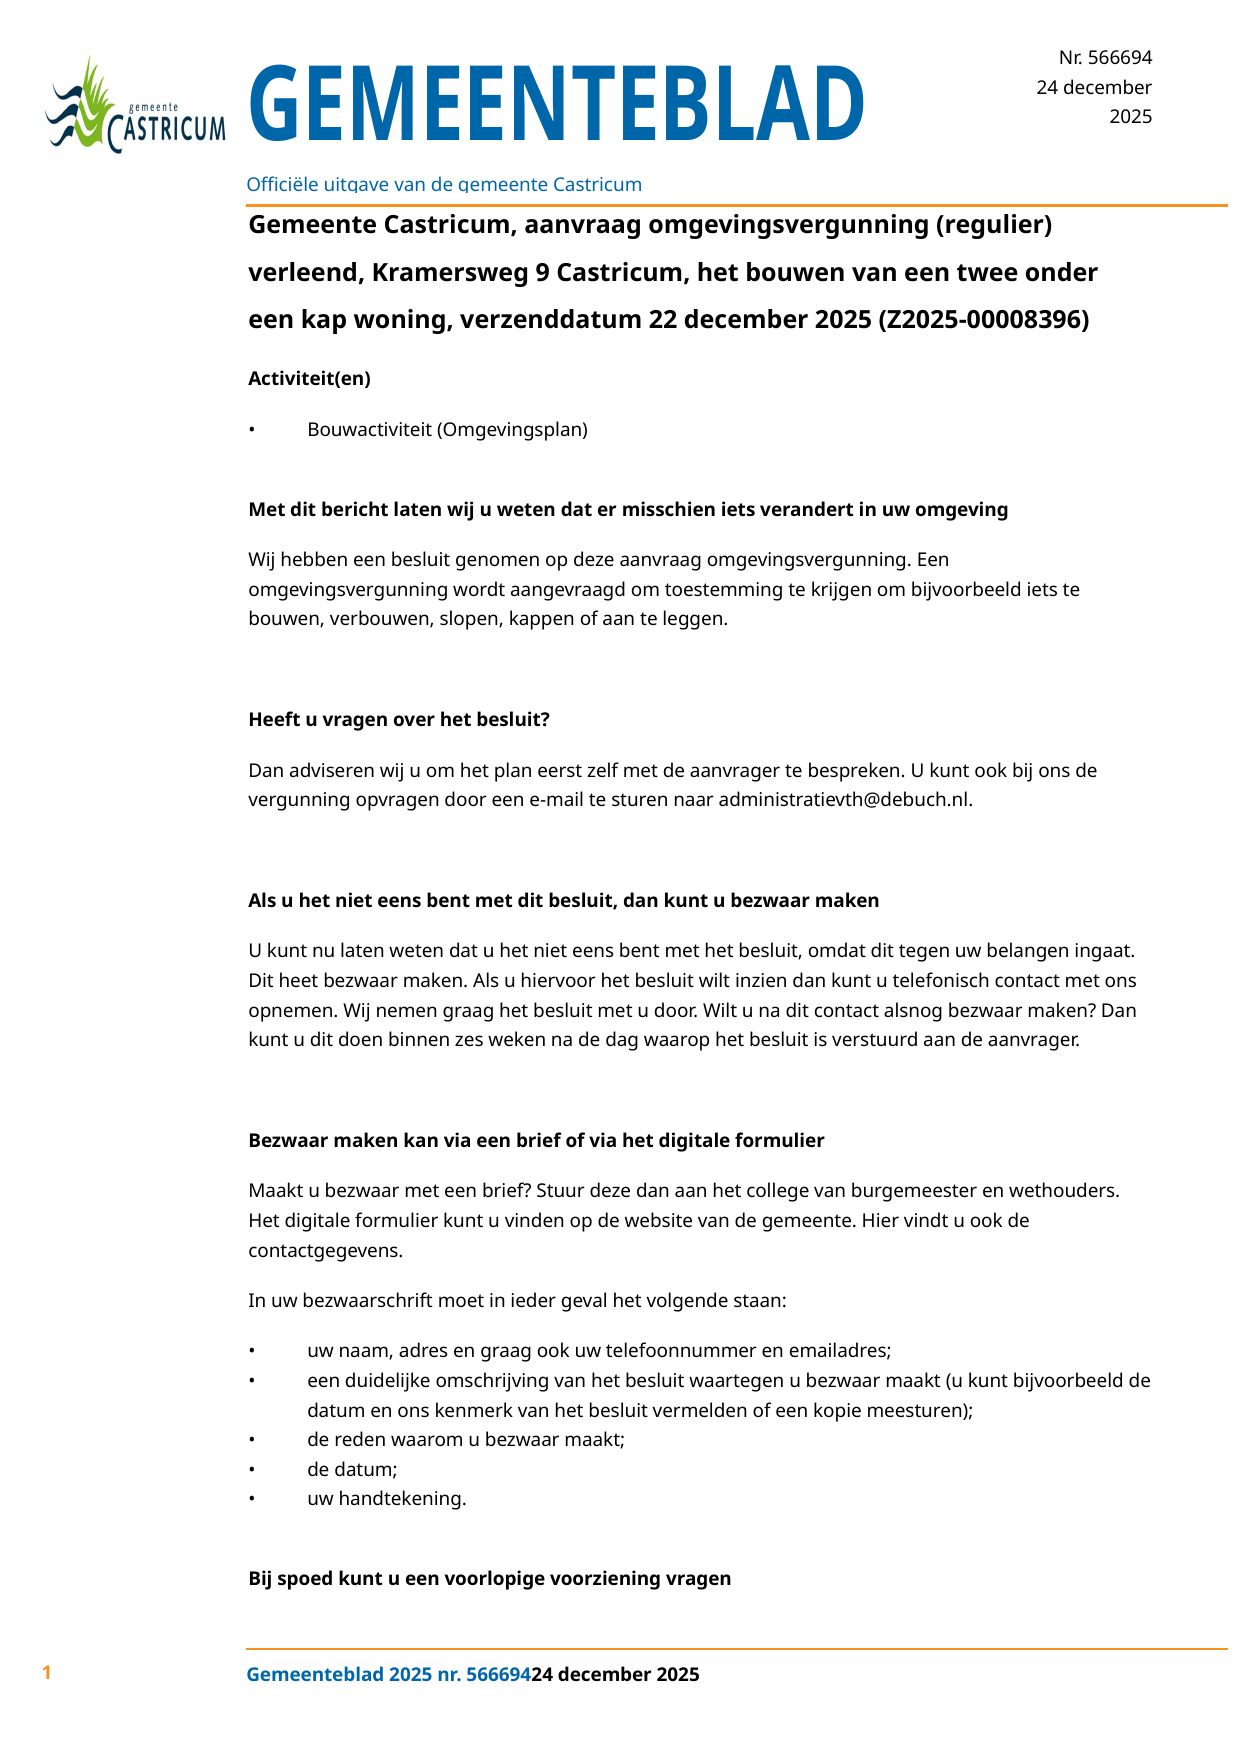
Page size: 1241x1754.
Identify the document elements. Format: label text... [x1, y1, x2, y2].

text Maakt u bezwaar met een brief? Stuur deze dan aan het college van burgemeester en wethouders. Het digitale formulier kunt u vinden op de website van de gemeente. Hier vindt u ook de contactgegevens. [248, 1178, 1152, 1262]
text Dan adviseren wij u om het plan eerst zelf met de aanvrager te bespreken. U kunt ook bij ons de vergunning opvragen door een e-mail te sturen naar administratievth@debuch.nl. [248, 757, 1152, 812]
text Met dit bericht laten wij u weten dat er misschien iets verandert in uw omgeving [248, 496, 1152, 522]
text Wij hebben een besluit genomen op deze aanvraag omgevingsvergunning. Een omgevingsvergunning wordt aangevraagd om toestemming te krijgen om bijvoorbeeld iets te bouwen, verbouwen, slopen, kappen of aan te leggen. [248, 546, 1152, 631]
text Gemeente Castricum, aanvraag omgevingsvergunning (regulier) verleend, Kramersweg 9 Castricum, het bouwen van een twee onder een kap woning, verzenddatum 22 december 2025 (Z2025-00008396) [248, 207, 1152, 336]
picture [41, 47, 231, 172]
text Activiteit(en) [248, 366, 1152, 391]
text Als u het niet eens bent met dit besluit, dan kunt u bezwaar maken [248, 887, 1152, 913]
text In uw bezwaarschrift moet in ieder geval het volgende staan: [248, 1287, 1152, 1313]
list Bouwactiviteit (Omgevingsplan) [248, 416, 1152, 442]
text Bezwaar maken kan via een brief of via het digitale formulier [248, 1127, 1152, 1153]
list de reden waarom u bezwaar maakt; [248, 1426, 1152, 1452]
list uw naam, adres en graag ook uw telefoonnummer en emailadres; [248, 1338, 1152, 1363]
list uw handtekening. [248, 1486, 1152, 1511]
text Heeft u vragen over het besluit? [248, 706, 1152, 732]
list de datum; [248, 1456, 1152, 1482]
text U kunt nu laten weten dat u het niet eens bent met het besluit, omdat dit tegen uw belangen ingaat. Dit heet bezwaar maken. Als u hiervoor het besluit wilt inzien dan kunt u telefonisch contact met ons opnemen. Wij nemen graag het besluit met u door. Wilt u na dit contact alsnog bezwaar maken? Dan kunt u dit doen binnen zes weken na de dag waarop het besluit is verstuurd aan de aanvrager. [248, 938, 1152, 1052]
text Bij spoed kunt u een voorlopige voorziening vragen [248, 1566, 1152, 1591]
list een duidelijke omschrijving van het besluit waartegen u bezwaar maakt (u kunt bijvoorbeeld de datum en ons kenmerk van het besluit vermelden of een kopie meesturen); [248, 1367, 1152, 1422]
